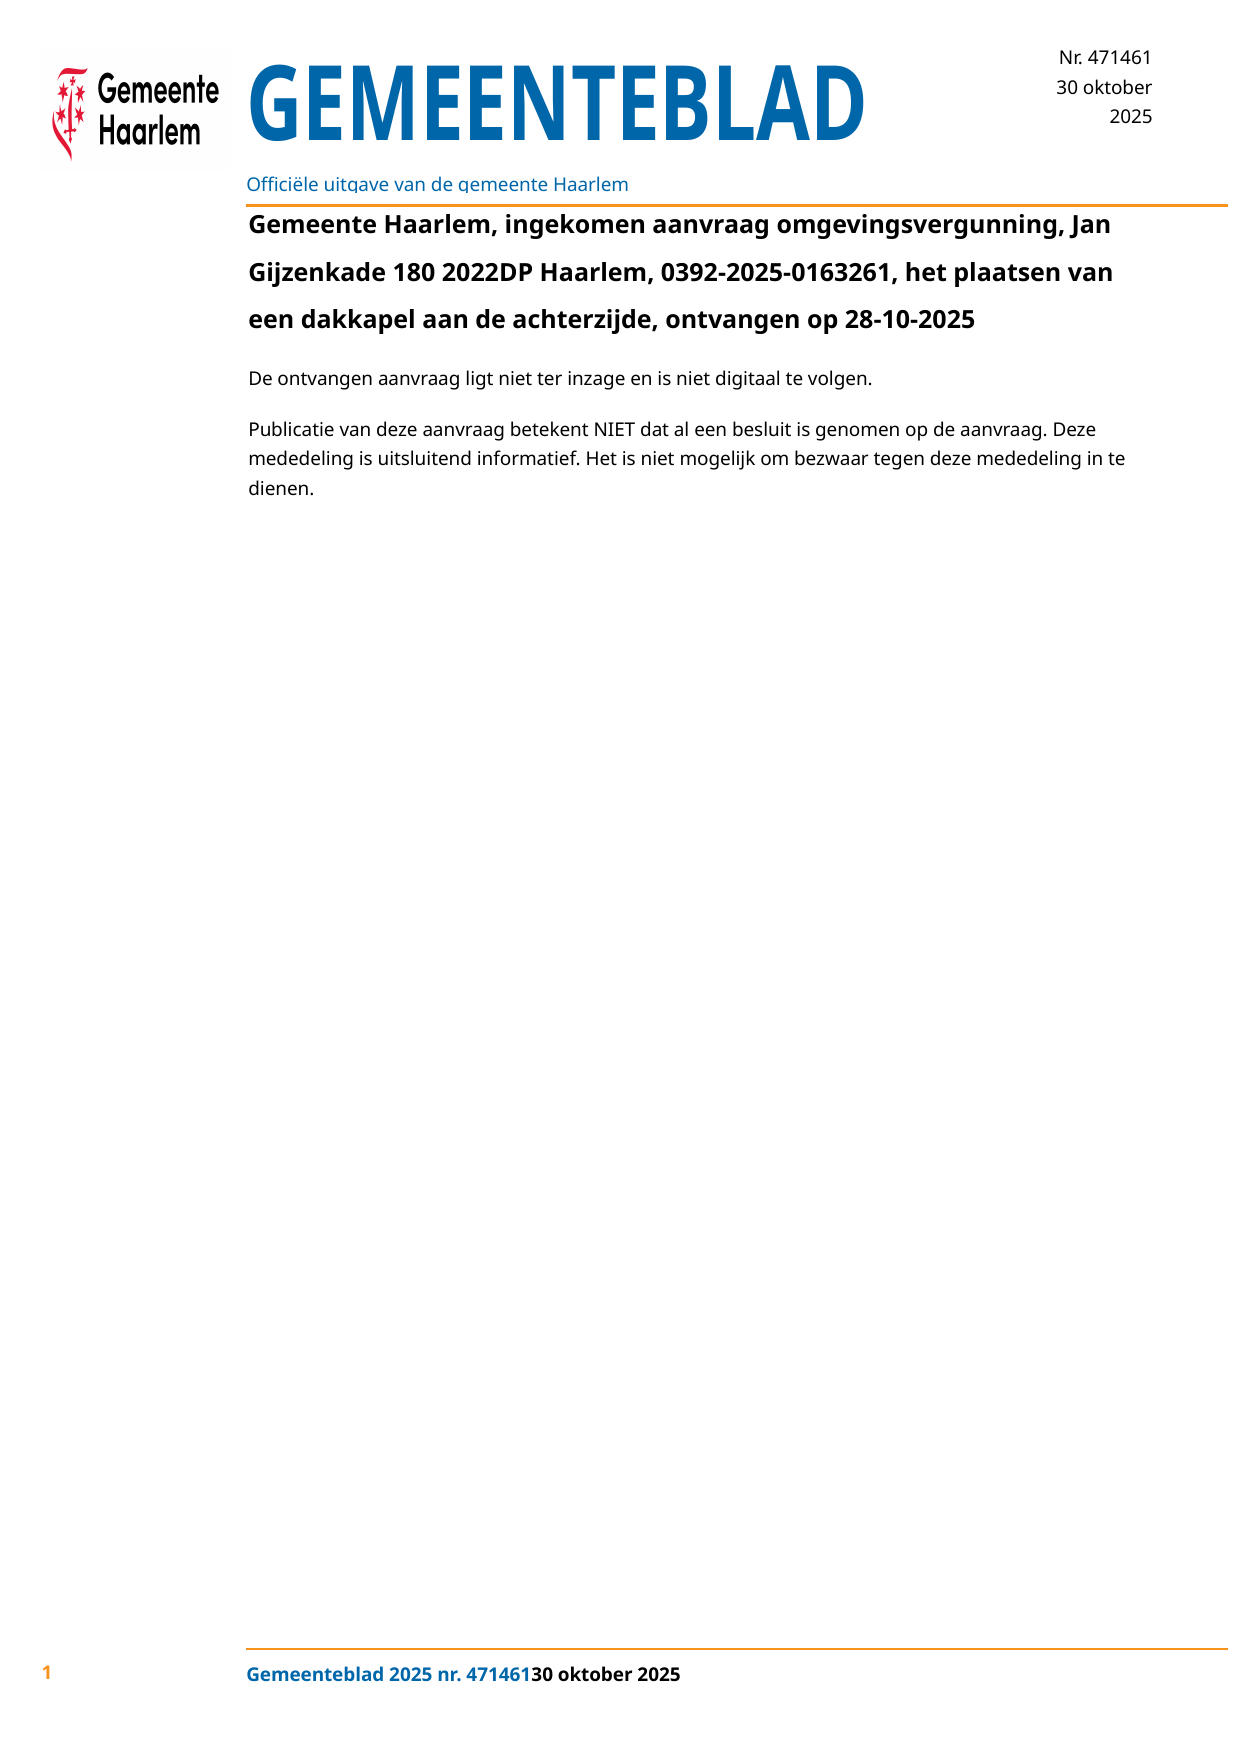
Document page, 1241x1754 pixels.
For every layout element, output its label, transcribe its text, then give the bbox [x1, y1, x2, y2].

picture [41, 47, 231, 172]
text Publicatie van deze aanvraag betekent NIET dat al een besluit is genomen op de aanvraag. Deze mededeling is uitsluitend informatief. Het is niet mogelijk om bezwaar tegen deze mededeling in te dienen. [248, 416, 1152, 501]
text De ontvangen aanvraag ligt niet ter inzage en is niet digitaal te volgen. [248, 366, 1152, 391]
text Gemeente Haarlem, ingekomen aanvraag omgevingsvergunning, Jan Gijzenkade 180 2022DP Haarlem, 0392-2025-0163261, het plaatsen van een dakkapel aan de achterzijde, ontvangen op 28-10-2025 [248, 207, 1152, 336]
